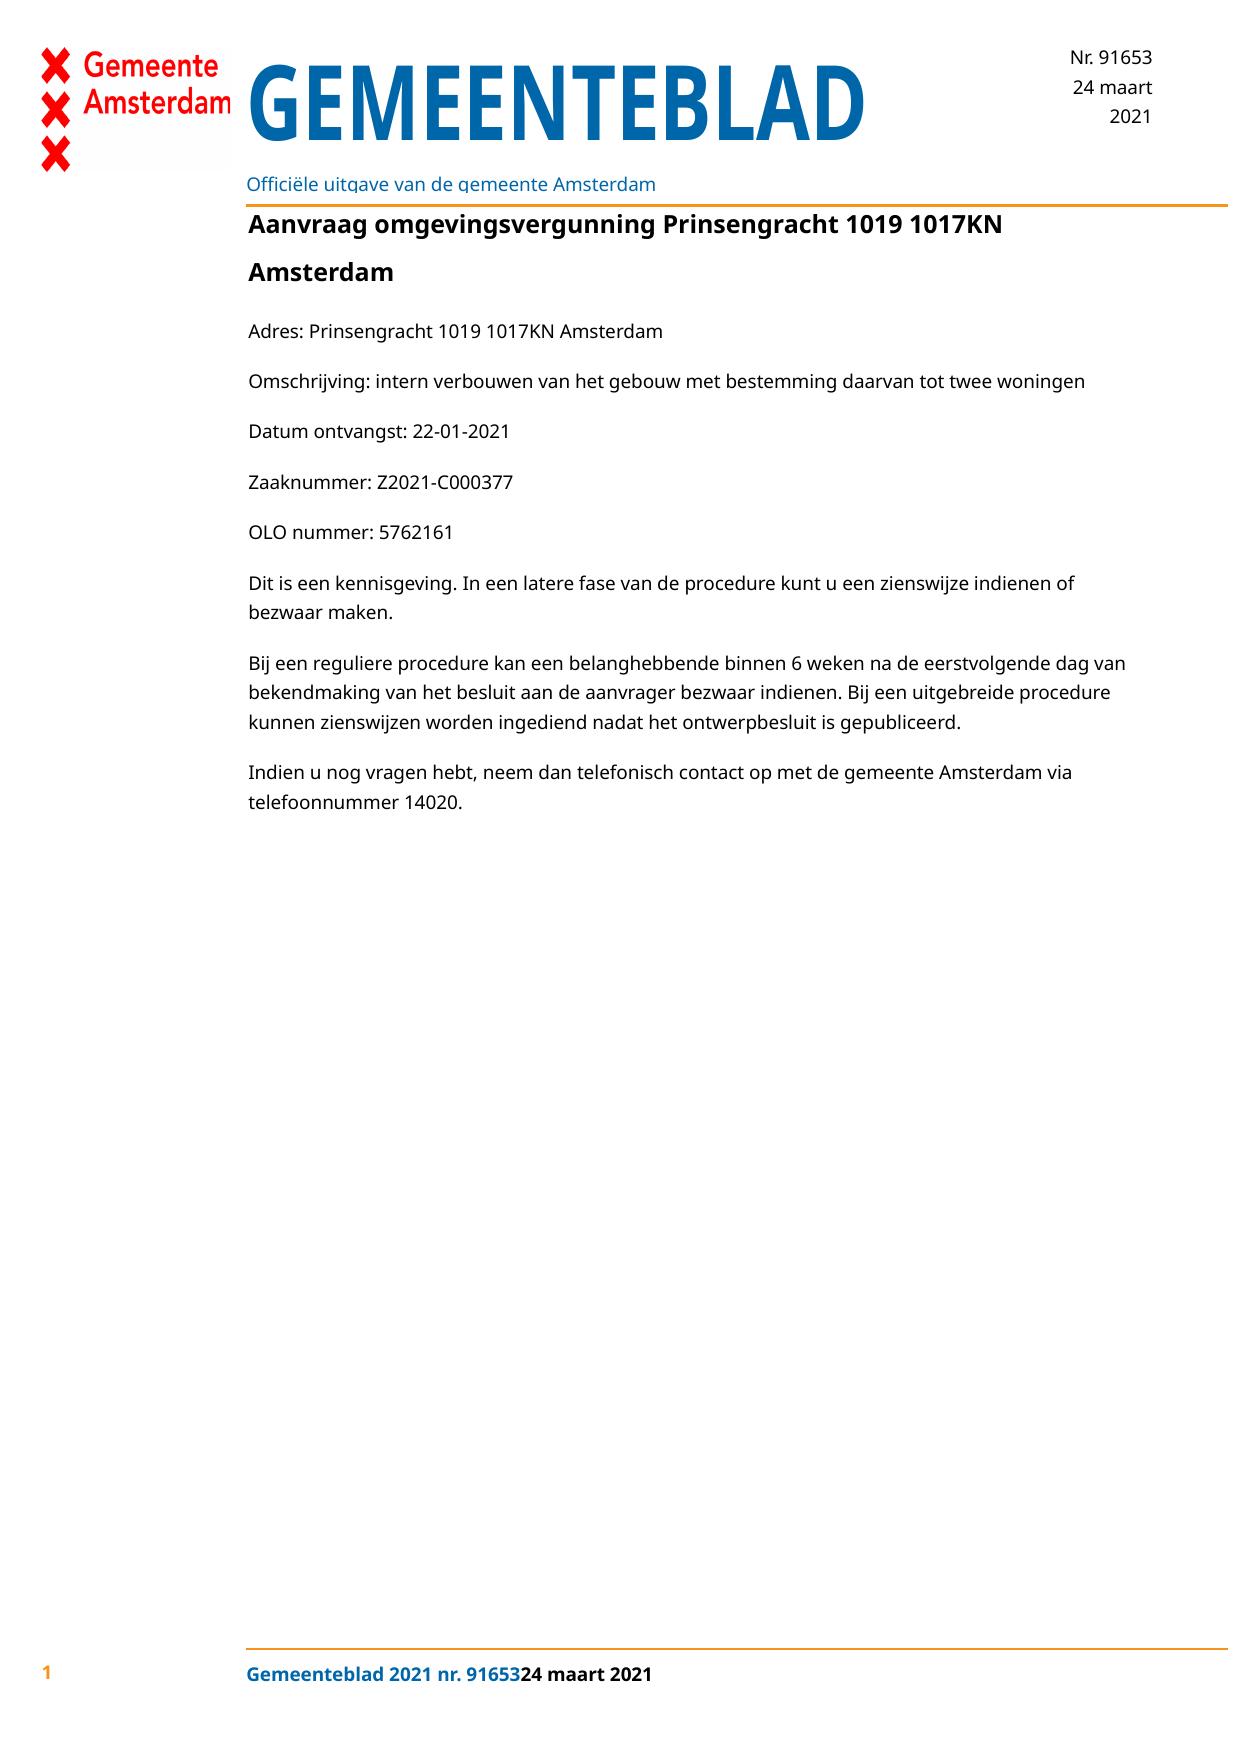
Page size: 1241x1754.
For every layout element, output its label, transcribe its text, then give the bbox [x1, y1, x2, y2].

text Dit is een kennisgeving. In een latere fase van de procedure kunt u een zienswijze indienen of bezwaar maken. [248, 570, 1152, 625]
text Bij een reguliere procedure kan een belanghebbende binnen 6 weken na de eerstvolgende dag van bekendmaking van het besluit aan de aanvrager bezwaar indienen. Bij een uitgebreide procedure kunnen zienswijzen worden ingediend nadat het ontwerpbesluit is gepubliceerd. [248, 650, 1152, 735]
text Indien u nog vragen hebt, neem dan telefonisch contact op met de gemeente Amsterdam via telefoonnummer 14020. [248, 759, 1152, 815]
text Omschrijving: intern verbouwen van het gebouw met bestemming daarvan tot twee woningen [248, 368, 1152, 394]
text OLO nummer: 5762161 [248, 519, 1152, 545]
text Adres: Prinsengracht 1019 1017KN Amsterdam [248, 318, 1152, 344]
text Zaaknummer: Z2021-C000377 [248, 469, 1152, 495]
text Aanvraag omgevingsvergunning Prinsengracht 1019 1017KN Amsterdam [248, 207, 1152, 288]
picture [41, 47, 231, 172]
text Datum ontvangst: 22-01-2021 [248, 419, 1152, 444]
